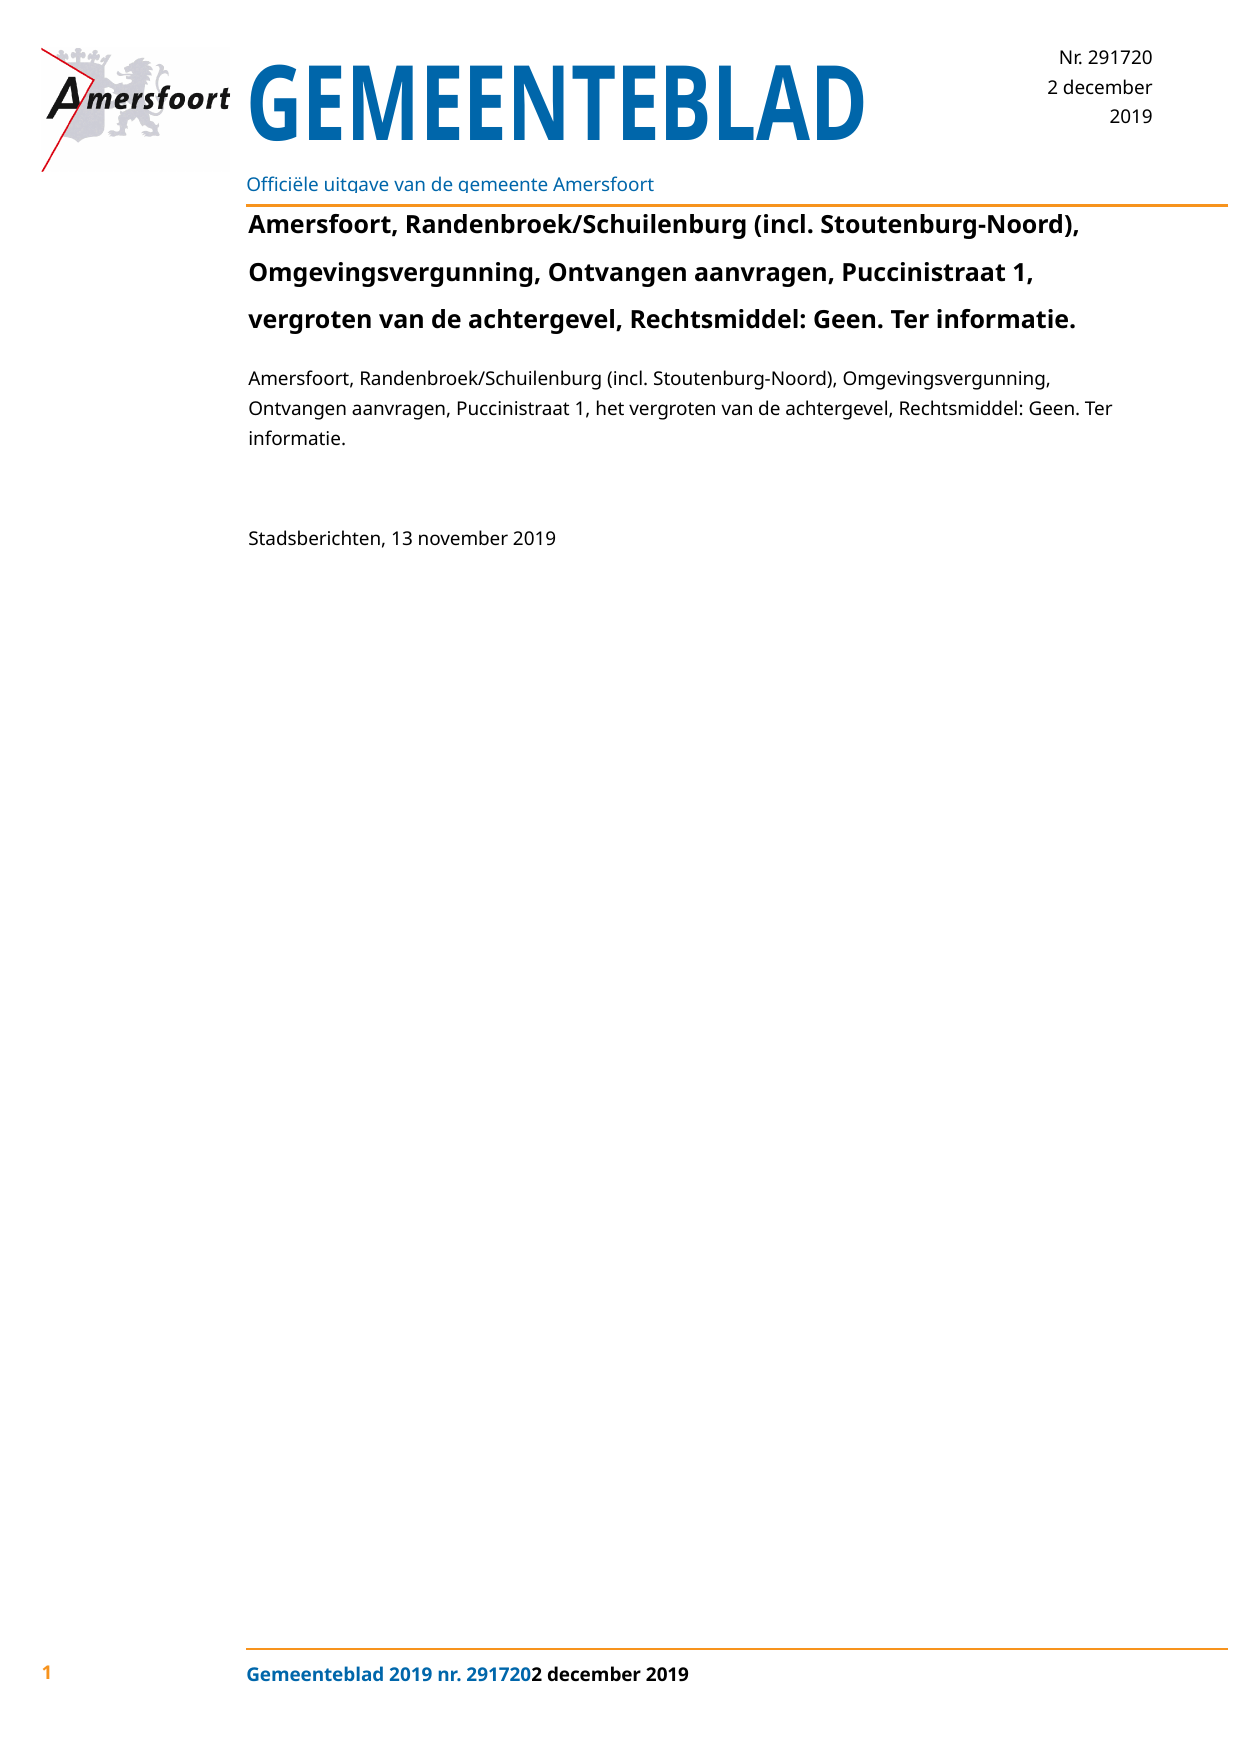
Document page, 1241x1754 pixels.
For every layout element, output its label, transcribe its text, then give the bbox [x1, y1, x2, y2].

picture [41, 47, 231, 172]
text Stadsberichten, 13 november 2019 [248, 526, 1152, 551]
text Amersfoort, Randenbroek/Schuilenburg (incl. Stoutenburg-Noord), Omgevingsvergunning, Ontvangen aanvragen, Puccinistraat 1, het vergroten van de achtergevel, Rechtsmiddel: Geen. Ter informatie. [248, 366, 1152, 450]
text Amersfoort, Randenbroek/Schuilenburg (incl. Stoutenburg-Noord), Omgevingsvergunning, Ontvangen aanvragen, Puccinistraat 1, vergroten van de achtergevel, Rechtsmiddel: Geen. Ter informatie. [248, 207, 1152, 336]
